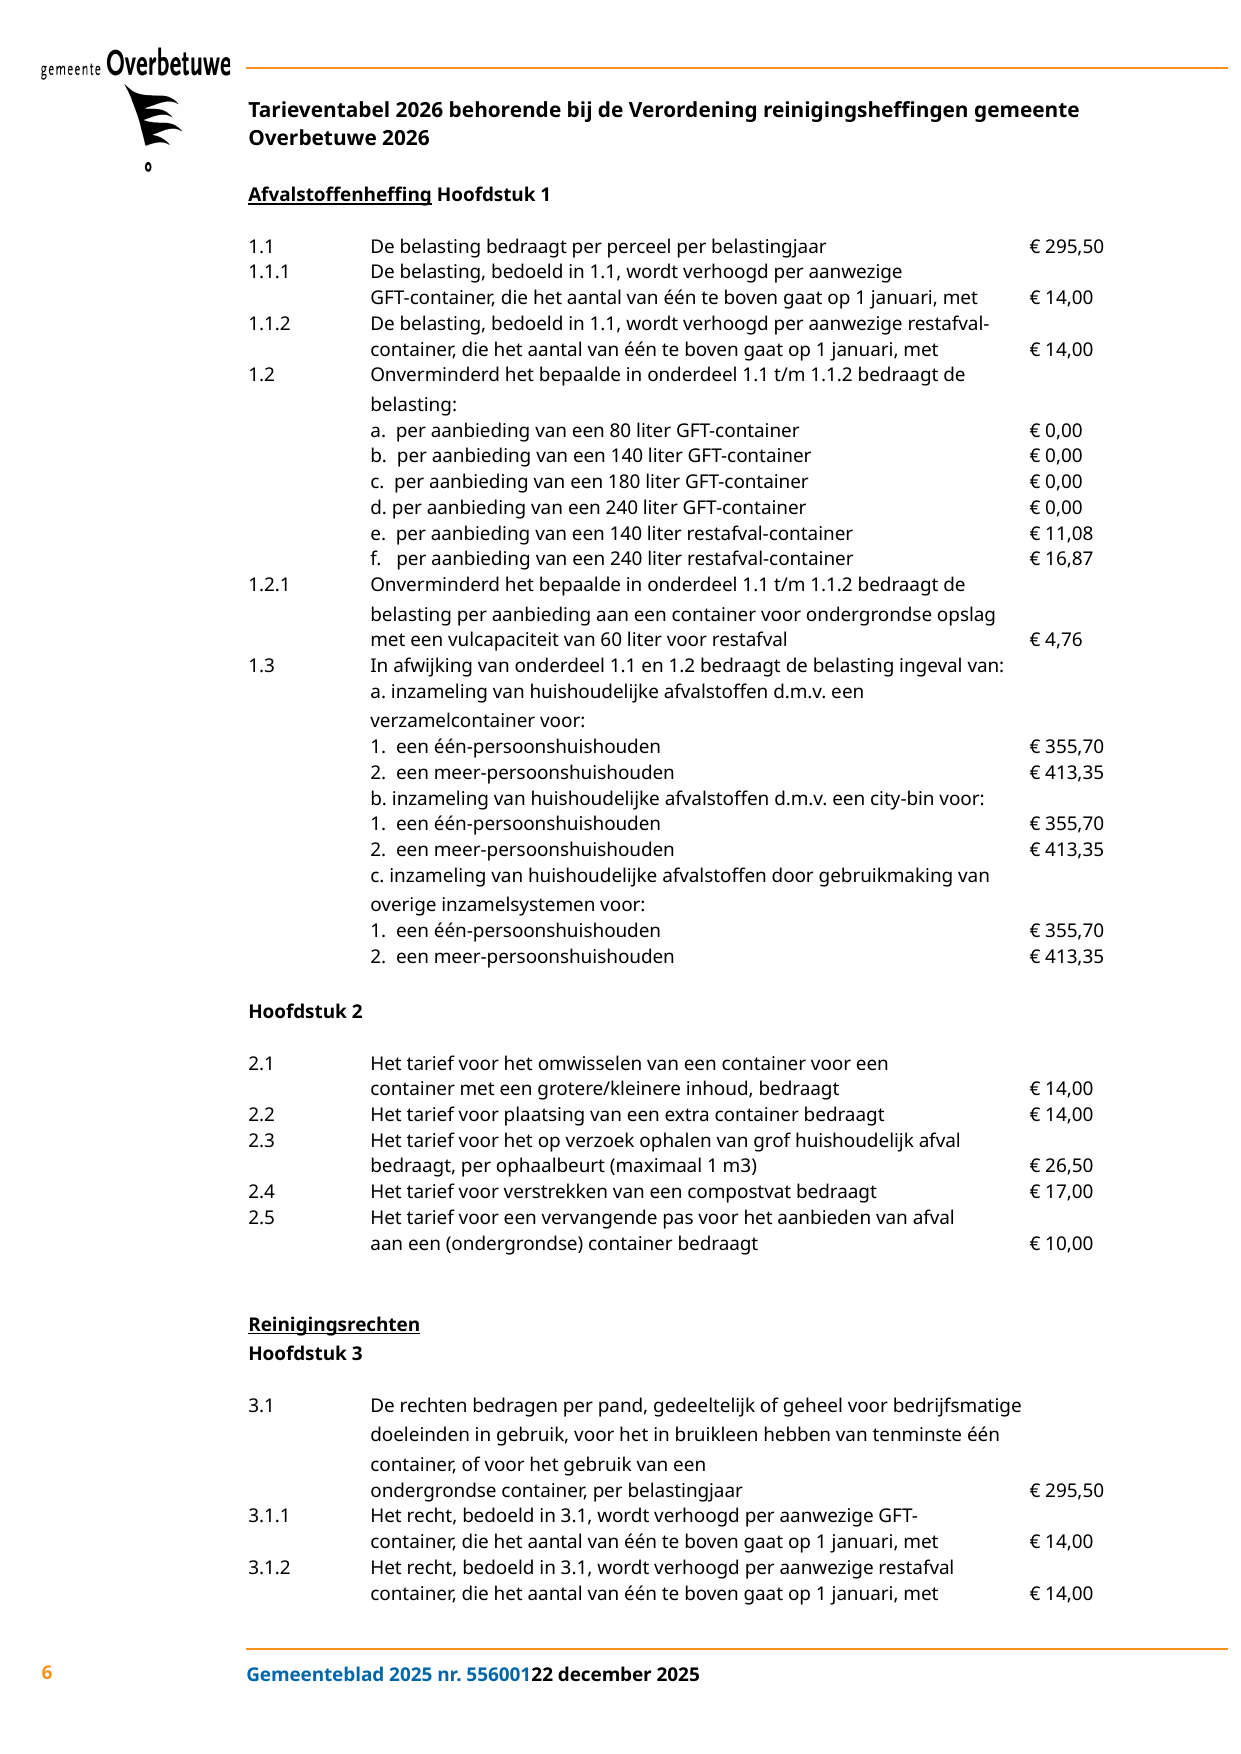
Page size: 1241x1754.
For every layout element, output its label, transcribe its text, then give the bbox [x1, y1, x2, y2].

table_cell 2.1 [248, 1050, 370, 1076]
table_cell € 413,35 [1029, 759, 1152, 785]
table_cell [248, 417, 370, 443]
table_cell € 14,00 [1029, 1528, 1152, 1554]
table_cell [1029, 652, 1152, 678]
table_cell 2.3 [248, 1127, 370, 1153]
table_cell 2.2 [248, 1101, 370, 1127]
table_cell [248, 336, 370, 362]
table_cell 1.1 [248, 233, 370, 259]
table_cell c. inzameling van huishoudelijke afvalstoffen door gebruikmaking van overige inzamelsystemen voor: [370, 862, 1029, 917]
table_cell [1029, 678, 1152, 733]
table_cell De rechten bedragen per pand, gedeeltelijk of geheel voor bedrijfsmatige doeleinden in gebruik, voor het in bruikleen hebben van tenminste één container, of voor het gebruik van een [370, 1392, 1029, 1477]
table_cell [248, 546, 370, 571]
table_cell container, die het aantal van één te boven gaat op 1 januari, met [370, 336, 1029, 362]
table_cell 1. een één-persoonshuishouden [370, 733, 1029, 759]
table_cell € 14,00 [1029, 1101, 1152, 1127]
table_cell [248, 862, 370, 917]
table_header Afvalstoffenheffing Hoofdstuk 1 [248, 181, 1029, 207]
table_cell 2. een meer-persoonshuishouden [370, 836, 1029, 862]
table_cell € 14,00 [1029, 284, 1152, 310]
table_cell [370, 1256, 1029, 1281]
table_cell Het tarief voor plaatsing van een extra container bedraagt [370, 1101, 1029, 1127]
table_cell 3.1 [248, 1392, 370, 1477]
table_cell € 10,00 [1029, 1230, 1152, 1256]
table_cell [1029, 362, 1152, 417]
table_cell De belasting, bedoeld in 1.1, wordt verhoogd per aanwezige restafval- [370, 310, 1029, 336]
table_cell 1.2 [248, 362, 370, 417]
table_cell [1029, 259, 1152, 284]
table_cell c. per aanbieding van een 180 liter GFT-container [370, 468, 1029, 494]
table_cell 1.3 [248, 652, 370, 678]
table_cell a. per aanbieding van een 80 liter GFT-container [370, 417, 1029, 443]
table_cell b. per aanbieding van een 140 liter GFT-container [370, 443, 1029, 468]
table_cell [248, 1076, 370, 1101]
table_cell 2.5 [248, 1204, 370, 1230]
table_cell € 295,50 [1029, 233, 1152, 259]
table_cell [248, 1024, 370, 1050]
table_cell Het recht, bedoeld in 3.1, wordt verhoogd per aanwezige GFT- [370, 1503, 1029, 1528]
table_cell De belasting bedraagt per perceel per belastingjaar [370, 233, 1029, 259]
table_cell € 355,70 [1029, 733, 1152, 759]
table_cell Het tarief voor verstrekken van een compostvat bedraagt [370, 1179, 1029, 1204]
table_cell [248, 811, 370, 836]
table_cell € 4,76 [1029, 627, 1152, 652]
table_cell € 295,50 [1029, 1477, 1152, 1503]
table_cell b. inzameling van huishoudelijke afvalstoffen d.m.v. een city-bin voor: [370, 785, 1029, 811]
table_cell € 355,70 [1029, 917, 1152, 943]
table_cell Hoofdstuk 2 [248, 969, 1029, 1024]
picture [41, 47, 231, 172]
table_cell Het tarief voor een vervangende pas voor het aanbieden van afval [370, 1204, 1029, 1230]
table_cell [1029, 571, 1152, 627]
table_cell Onverminderd het bepaalde in onderdeel 1.1 t/m 1.1.2 bedraagt de belasting per aanbieding aan een container voor ondergrondse opslag [370, 571, 1029, 627]
table_cell [370, 207, 1029, 233]
table_cell Het tarief voor het op verzoek ophalen van grof huishoudelijk afval [370, 1127, 1029, 1153]
table_cell [1029, 1503, 1152, 1528]
table_cell 2.4 [248, 1179, 370, 1204]
table_cell 3.1.1 [248, 1503, 370, 1528]
table_cell [248, 1256, 370, 1281]
table_cell [248, 494, 370, 520]
table_cell [1029, 969, 1152, 1024]
table_cell [248, 284, 370, 310]
table_cell [248, 785, 370, 811]
table_cell [1029, 1281, 1152, 1366]
table_cell € 355,70 [1029, 811, 1152, 836]
table_cell [248, 468, 370, 494]
table_cell [1029, 1050, 1152, 1076]
table_cell [1029, 1256, 1152, 1281]
table_cell ondergrondse container, per belastingjaar [370, 1477, 1029, 1503]
table_cell [370, 1024, 1029, 1050]
table_cell [248, 733, 370, 759]
table_cell € 17,00 [1029, 1179, 1152, 1204]
table_cell 1. een één-persoonshuishouden [370, 917, 1029, 943]
table_cell [1029, 310, 1152, 336]
table_cell € 14,00 [1029, 1580, 1152, 1606]
table_cell [248, 917, 370, 943]
table_cell a. inzameling van huishoudelijke afvalstoffen d.m.v. een verzamelcontainer voor: [370, 678, 1029, 733]
table_cell d. per aanbieding van een 240 liter GFT-container [370, 494, 1029, 520]
table_cell Het tarief voor het omwisselen van een container voor een [370, 1050, 1029, 1076]
table_cell [1029, 207, 1152, 233]
table_cell 1.1.1 [248, 259, 370, 284]
table_cell [248, 943, 370, 969]
table_cell [248, 1580, 370, 1606]
table_cell 1.2.1 [248, 571, 370, 627]
table_cell 1.1.2 [248, 310, 370, 336]
table_cell aan een (ondergrondse) container bedraagt [370, 1230, 1029, 1256]
table_cell [248, 1230, 370, 1256]
table_cell [248, 443, 370, 468]
table_cell bedraagt, per ophaalbeurt (maximaal 1 m3) [370, 1153, 1029, 1178]
table_cell € 0,00 [1029, 443, 1152, 468]
table_cell € 14,00 [1029, 336, 1152, 362]
table_cell [1029, 862, 1152, 917]
table_cell [248, 1153, 370, 1178]
table_cell [1029, 1366, 1152, 1392]
table_cell met een vulcapaciteit van 60 liter voor restafval [370, 627, 1029, 652]
table_cell GFT-container, die het aantal van één te boven gaat op 1 januari, met [370, 284, 1029, 310]
table_cell [1029, 1127, 1152, 1153]
table_cell [1029, 785, 1152, 811]
table_cell € 0,00 [1029, 494, 1152, 520]
table_cell Reinigingsrechten Hoofdstuk 3 [248, 1281, 1029, 1366]
table_cell 2. een meer-persoonshuishouden [370, 943, 1029, 969]
table_cell [1029, 1024, 1152, 1050]
table_cell container met een grotere/kleinere inhoud, bedraagt [370, 1076, 1029, 1101]
table_cell € 413,35 [1029, 943, 1152, 969]
table_cell f. per aanbieding van een 240 liter restafval-container [370, 546, 1029, 571]
table_cell € 0,00 [1029, 468, 1152, 494]
table_cell [248, 836, 370, 862]
table_cell Onverminderd het bepaalde in onderdeel 1.1 t/m 1.1.2 bedraagt de belasting: [370, 362, 1029, 417]
table_cell [1029, 1554, 1152, 1580]
table_cell [370, 1366, 1029, 1392]
table_cell container, die het aantal van één te boven gaat op 1 januari, met [370, 1580, 1029, 1606]
table_cell De belasting, bedoeld in 1.1, wordt verhoogd per aanwezige [370, 259, 1029, 284]
table_cell [248, 207, 370, 233]
table_cell [1029, 1392, 1152, 1477]
table_cell 1. een één-persoonshuishouden [370, 811, 1029, 836]
table_header [1029, 181, 1152, 207]
table_cell e. per aanbieding van een 140 liter restafval-container [370, 520, 1029, 546]
table_cell [248, 1528, 370, 1554]
table_cell [248, 1366, 370, 1392]
table_cell Het recht, bedoeld in 3.1, wordt verhoogd per aanwezige restafval [370, 1554, 1029, 1580]
table_cell € 16,87 [1029, 546, 1152, 571]
table_cell [248, 759, 370, 785]
table_cell [1029, 1204, 1152, 1230]
table_cell [248, 627, 370, 652]
table_cell € 0,00 [1029, 417, 1152, 443]
table_cell container, die het aantal van één te boven gaat op 1 januari, met [370, 1528, 1029, 1554]
table_cell € 14,00 [1029, 1076, 1152, 1101]
table_cell [248, 1477, 370, 1503]
table_cell [248, 520, 370, 546]
table_cell € 11,08 [1029, 520, 1152, 546]
table_cell 2. een meer-persoonshuishouden [370, 759, 1029, 785]
table_cell [248, 678, 370, 733]
table_cell € 413,35 [1029, 836, 1152, 862]
table_cell € 26,50 [1029, 1153, 1152, 1178]
text Tarieventabel 2026 behorende bij de Verordening reinigingsheffingen gemeente Overbetuwe 2026 [248, 95, 1152, 152]
table_cell 3.1.2 [248, 1554, 370, 1580]
table_cell In afwijking van onderdeel 1.1 en 1.2 bedraagt de belasting ingeval van: [370, 652, 1029, 678]
